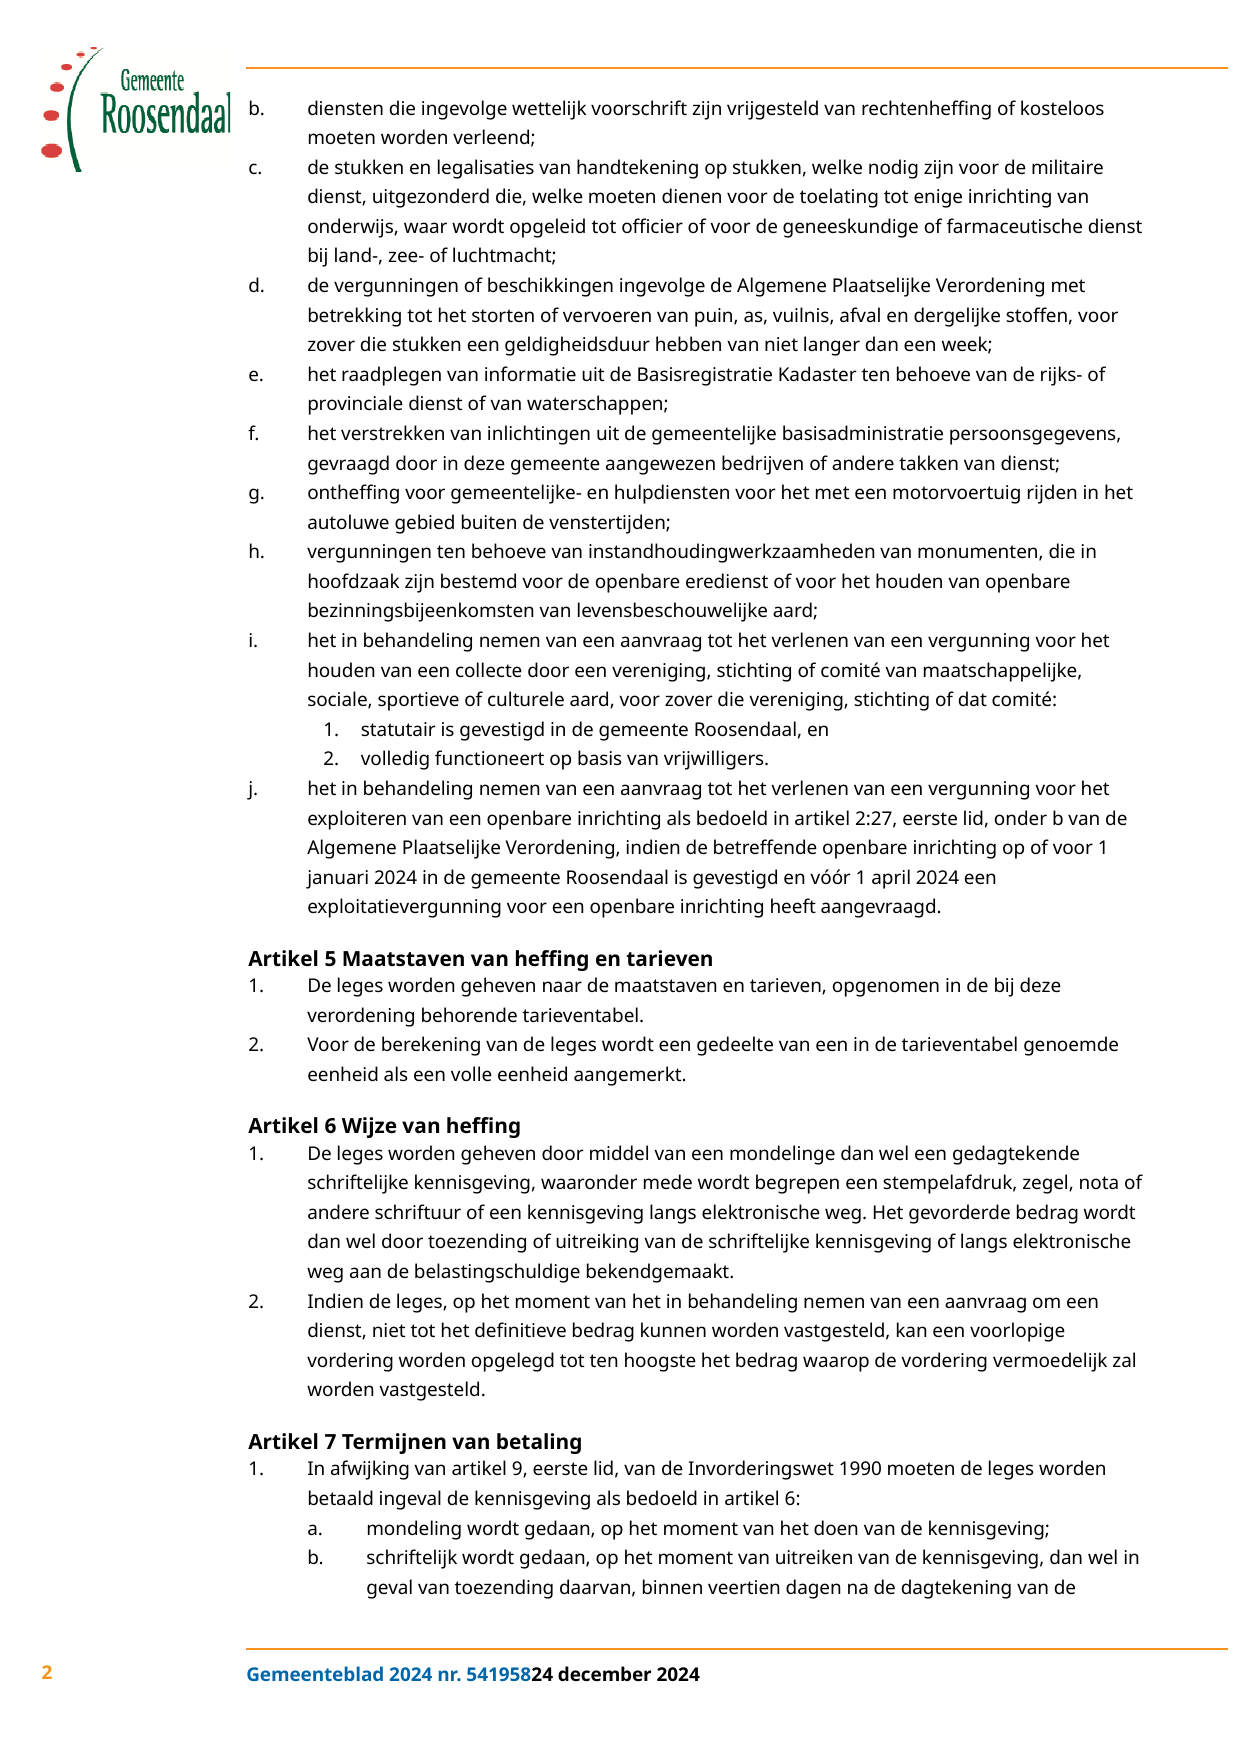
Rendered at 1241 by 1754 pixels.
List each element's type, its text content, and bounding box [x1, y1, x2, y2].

picture [41, 47, 231, 172]
text Artikel 5 Maatstaven van heffing en tarieven [248, 944, 1152, 972]
text Artikel 6 Wijze van heffing [248, 1112, 1152, 1140]
list het raadplegen van informatie uit de Basisregistratie Kadaster ten behoeve van de rijks- of provinciale dienst of van waterschappen; [248, 361, 1152, 416]
text Artikel 7 Termijnen van betaling [248, 1427, 1152, 1456]
list De leges worden geheven naar de maatstaven en tarieven, opgenomen in de bij deze verordening behorende tarieventabel. [248, 972, 1152, 1028]
list het verstrekken van inlichtingen uit de gemeentelijke basisadministratie persoonsgegevens, gevraagd door in deze gemeente aangewezen bedrijven of andere takken van dienst; [248, 420, 1152, 476]
list schriftelijk wordt gedaan, op het moment van uitreiken van de kennisgeving, dan wel in geval van toezending daarvan, binnen veertien dagen na de dagtekening van de [307, 1544, 1152, 1599]
list vergunningen ten behoeve van instandhoudingwerkzaamheden van monumenten, die in hoofdzaak zijn bestemd voor de openbare eredienst of voor het houden van openbare bezinningsbijeenkomsten van levensbeschouwelijke aard; [248, 538, 1152, 623]
list het in behandeling nemen van een aanvraag tot het verlenen van een vergunning voor het houden van een collecte door een vereniging, stichting of comité van maatschappelijke, sociale, sportieve of culturele aard, voor zover die vereniging, stichting of dat comité: [248, 627, 1152, 712]
list de stukken en legalisaties van handtekening op stukken, welke nodig zijn voor de militaire dienst, uitgezonderd die, welke moeten dienen voor de toelating tot enige inrichting van onderwijs, waar wordt opgeleid tot officier of voor de geneeskundige of farmaceutische dienst bij land-, zee- of luchtmacht; [248, 154, 1152, 268]
list de vergunningen of beschikkingen ingevolge de Algemene Plaatselijke Verordening met betrekking tot het storten of vervoeren van puin, as, vuilnis, afval en dergelijke stoffen, voor zover die stukken een geldigheidsduur hebben van niet langer dan een week; [248, 272, 1152, 357]
list Indien de leges, op het moment van het in behandeling nemen van een aanvraag om een dienst, niet tot het definitieve bedrag kunnen worden vastgesteld, kan een voorlopige vordering worden opgelegd tot ten hoogste het bedrag waarop de vordering vermoedelijk zal worden vastgesteld. [248, 1288, 1152, 1402]
list In afwijking van artikel 9, eerste lid, van de Invorderingswet 1990 moeten de leges worden betaald ingeval de kennisgeving als bedoeld in artikel 6: [248, 1456, 1152, 1511]
list volledig functioneert op basis van vrijwilligers. [323, 746, 1152, 771]
list De leges worden geheven door middel van een mondelinge dan wel een gedagtekende schriftelijke kennisgeving, waaronder mede wordt begrepen een stempelafdruk, zegel, nota of andere schriftuur of een kennisgeving langs elektronische weg. Het gevorderde bedrag wordt dan wel door toezending of uitreiking van de schriftelijke kennisgeving of langs elektronische weg aan de belastingschuldige bekendgemaakt. [248, 1140, 1152, 1284]
list het in behandeling nemen van een aanvraag tot het verlenen van een vergunning voor het exploiteren van een openbare inrichting als bedoeld in artikel 2:27, eerste lid, onder b van de Algemene Plaatselijke Verordening, indien de betreffende openbare inrichting op of voor 1 januari 2024 in de gemeente Roosendaal is gevestigd en vóór 1 april 2024 een exploitatievergunning voor een openbare inrichting heeft aangevraagd. [248, 775, 1152, 919]
list Voor de berekening van de leges wordt een gedeelte van een in de tarieventabel genoemde eenheid als een volle eenheid aangemerkt. [248, 1032, 1152, 1087]
list ontheffing voor gemeentelijke- en hulpdiensten voor het met een motorvoertuig rijden in het autoluwe gebied buiten de venstertijden; [248, 479, 1152, 535]
list statutair is gevestigd in de gemeente Roosendaal, en [323, 716, 1152, 742]
list diensten die ingevolge wettelijk voorschrift zijn vrijgesteld van rechtenheffing of kosteloos moeten worden verleend; [248, 95, 1152, 150]
list mondeling wordt gedaan, op het moment van het doen van de kennisgeving; [307, 1515, 1152, 1540]
